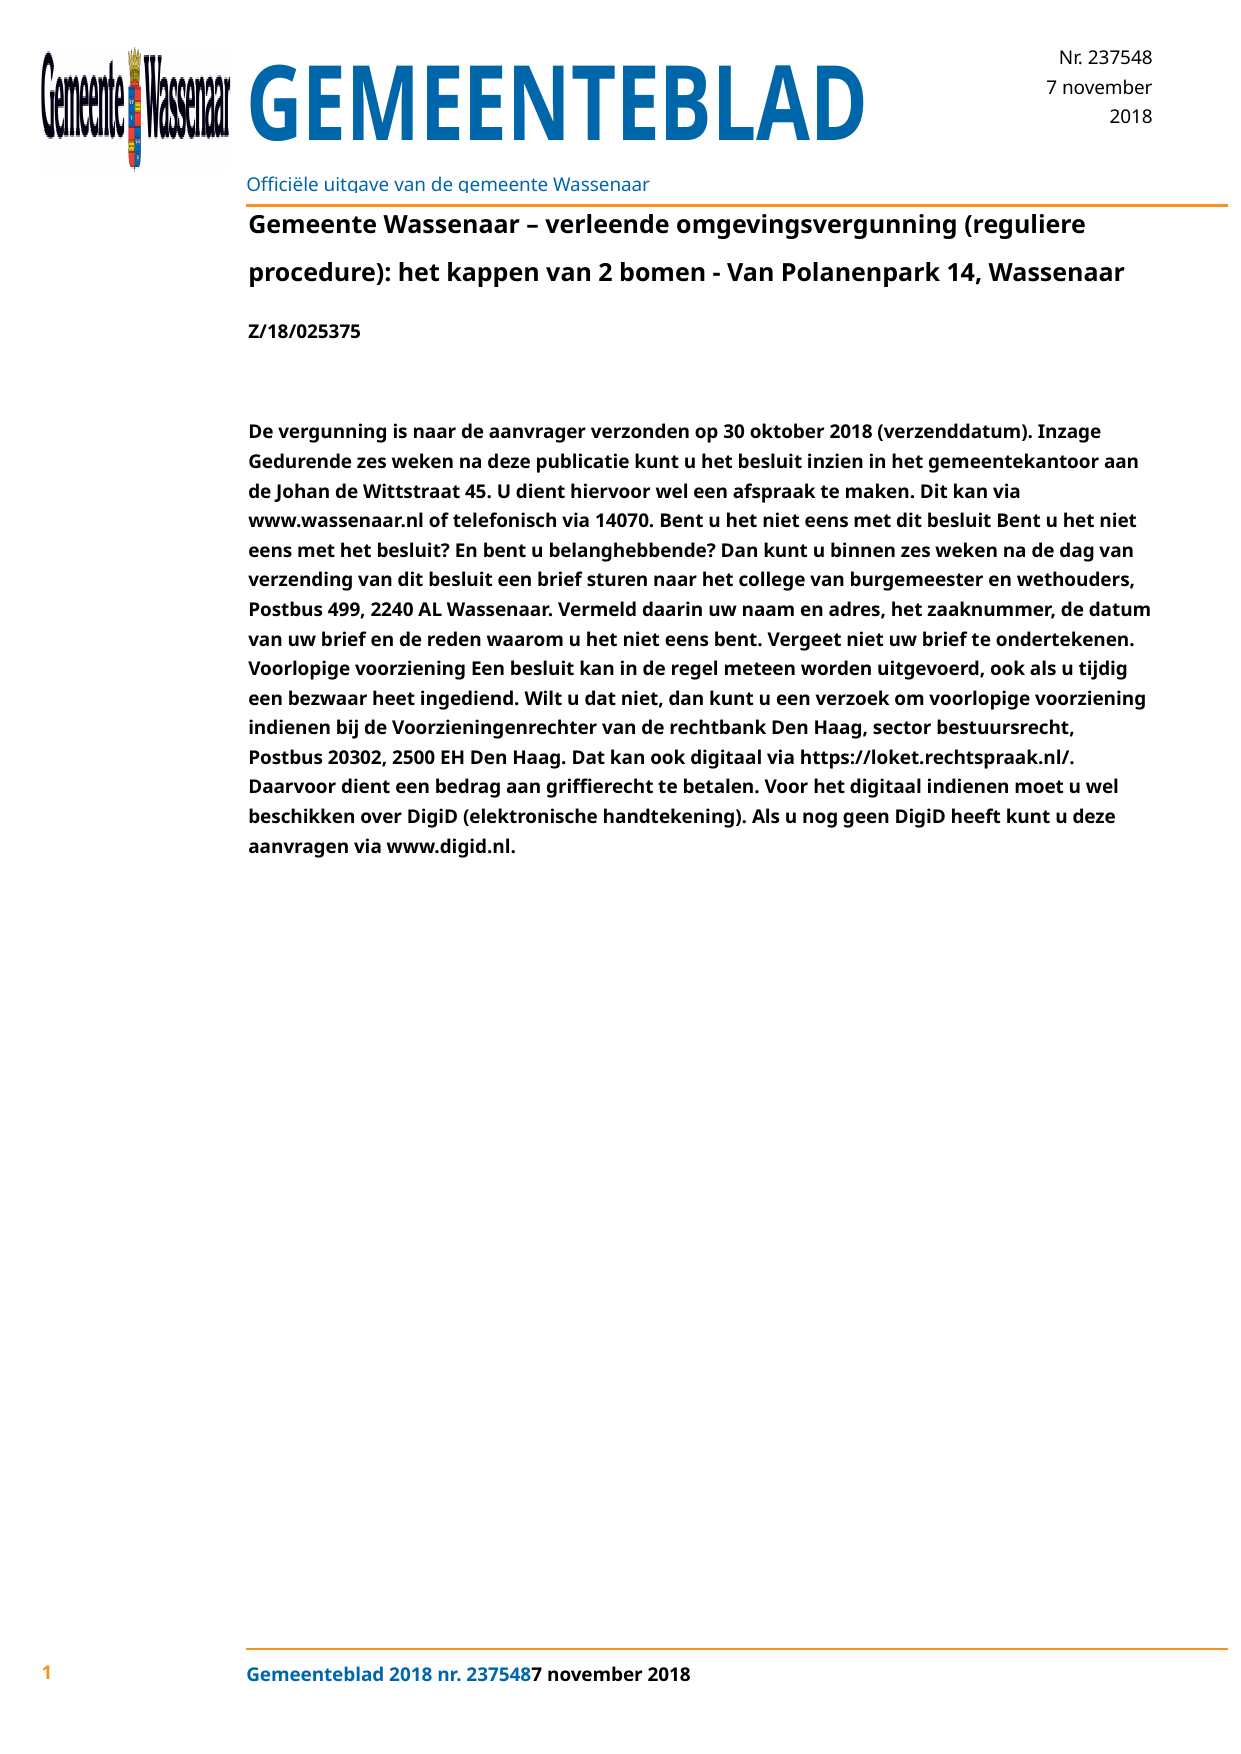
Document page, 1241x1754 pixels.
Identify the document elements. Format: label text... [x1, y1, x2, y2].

text Z/18/025375 [248, 318, 1152, 344]
text Gemeente Wassenaar – verleende omgevingsvergunning (reguliere procedure): het kappen van 2 bomen - Van Polanenpark 14, Wassenaar [248, 207, 1152, 288]
picture [41, 47, 231, 172]
text De vergunning is naar de aanvrager verzonden op 30 oktober 2018 (verzenddatum). Inzage Gedurende zes weken na deze publicatie kunt u het besluit inzien in het gemeentekantoor aan de Johan de Wittstraat 45. U dient hiervoor wel een afspraak te maken. Dit kan via www.wassenaar.nl of telefonisch via 14070. Bent u het niet eens met dit besluit Bent u het niet eens met het besluit? En bent u belanghebbende? Dan kunt u binnen zes weken na de dag van verzending van dit besluit een brief sturen naar het college van burgemeester en wethouders, Postbus 499, 2240 AL Wassenaar. Vermeld daarin uw naam en adres, het zaaknummer, de datum van uw brief en de reden waarom u het niet eens bent. Vergeet niet uw brief te ondertekenen. Voorlopige voorziening Een besluit kan in de regel meteen worden uitgevoerd, ook als u tijdig een bezwaar heet ingediend. Wilt u dat niet, dan kunt u een verzoek om voorlopige voorziening indienen bij de Voorzieningenrechter van de rechtbank Den Haag, sector bestuursrecht, Postbus 20302, 2500 EH Den Haag. Dat kan ook digitaal via https://loket.rechtspraak.nl/. Daarvoor dient een bedrag aan griffierecht te betalen. Voor het digitaal indienen moet u wel beschikken over DigiD (elektronische handtekening). Als u nog geen DigiD heeft kunt u deze aanvragen via www.digid.nl. [248, 419, 1152, 859]
